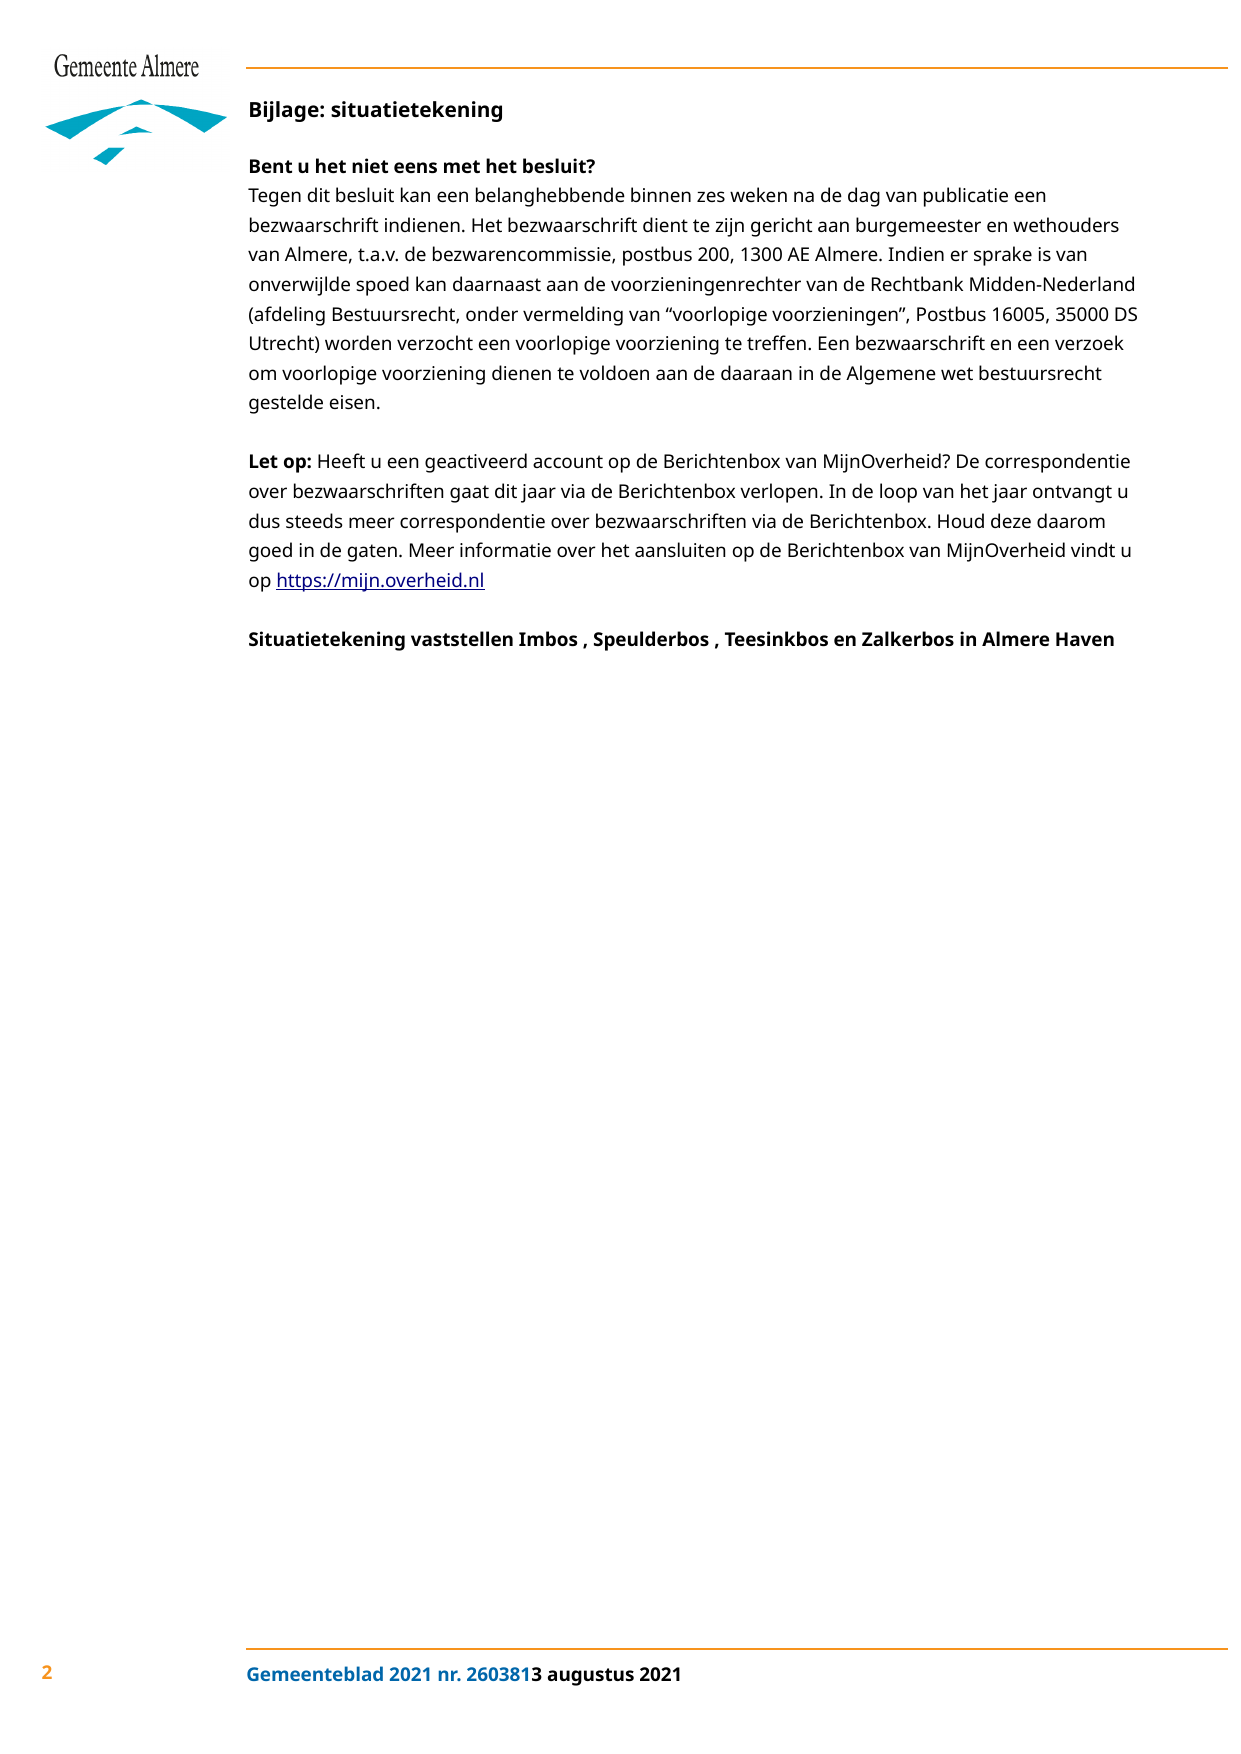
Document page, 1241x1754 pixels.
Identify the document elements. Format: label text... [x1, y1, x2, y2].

text Let op: Heeft u een geactiveerd account op de Berichtenbox van MijnOverheid? De correspondentie over bezwaarschriften gaat dit jaar via de Berichtenbox verlopen. In de loop van het jaar ontvangt u dus steeds meer correspondentie over bezwaarschriften via de Berichtenbox. Houd deze daarom goed in de gaten. Meer informatie over het aansluiten op de Berichtenbox van MijnOverheid vindt u op https://mijn.overheid.nl [248, 449, 1152, 593]
text Tegen dit besluit kan een belanghebbende binnen zes weken na de dag van publicatie een bezwaarschrift indienen. Het bezwaarschrift dient te zijn gericht aan burgemeester en wethouders van Almere, t.a.v. de bezwarencommissie, postbus 200, 1300 AE Almere. Indien er sprake is van onverwijlde spoed kan daarnaast aan de voorzieningenrechter van de Rechtbank Midden-Nederland (afdeling Bestuursrecht, onder vermelding van “voorlopige voorzieningen”, Postbus 16005, 35000 DS Utrecht) worden verzocht een voorlopige voorziening te treffen. Een bezwaarschrift en een verzoek om voorlopige voorziening dienen te voldoen aan de daaraan in de Algemene wet bestuursrecht gestelde eisen. [248, 182, 1152, 415]
text Bijlage: situatietekening [248, 95, 1152, 123]
picture [41, 47, 231, 172]
text Situatietekening vaststellen Imbos , Speulderbos , Teesinkbos en Zalkerbos in Almere Haven [248, 626, 1152, 652]
text Bent u het niet eens met het besluit? [248, 153, 1152, 179]
